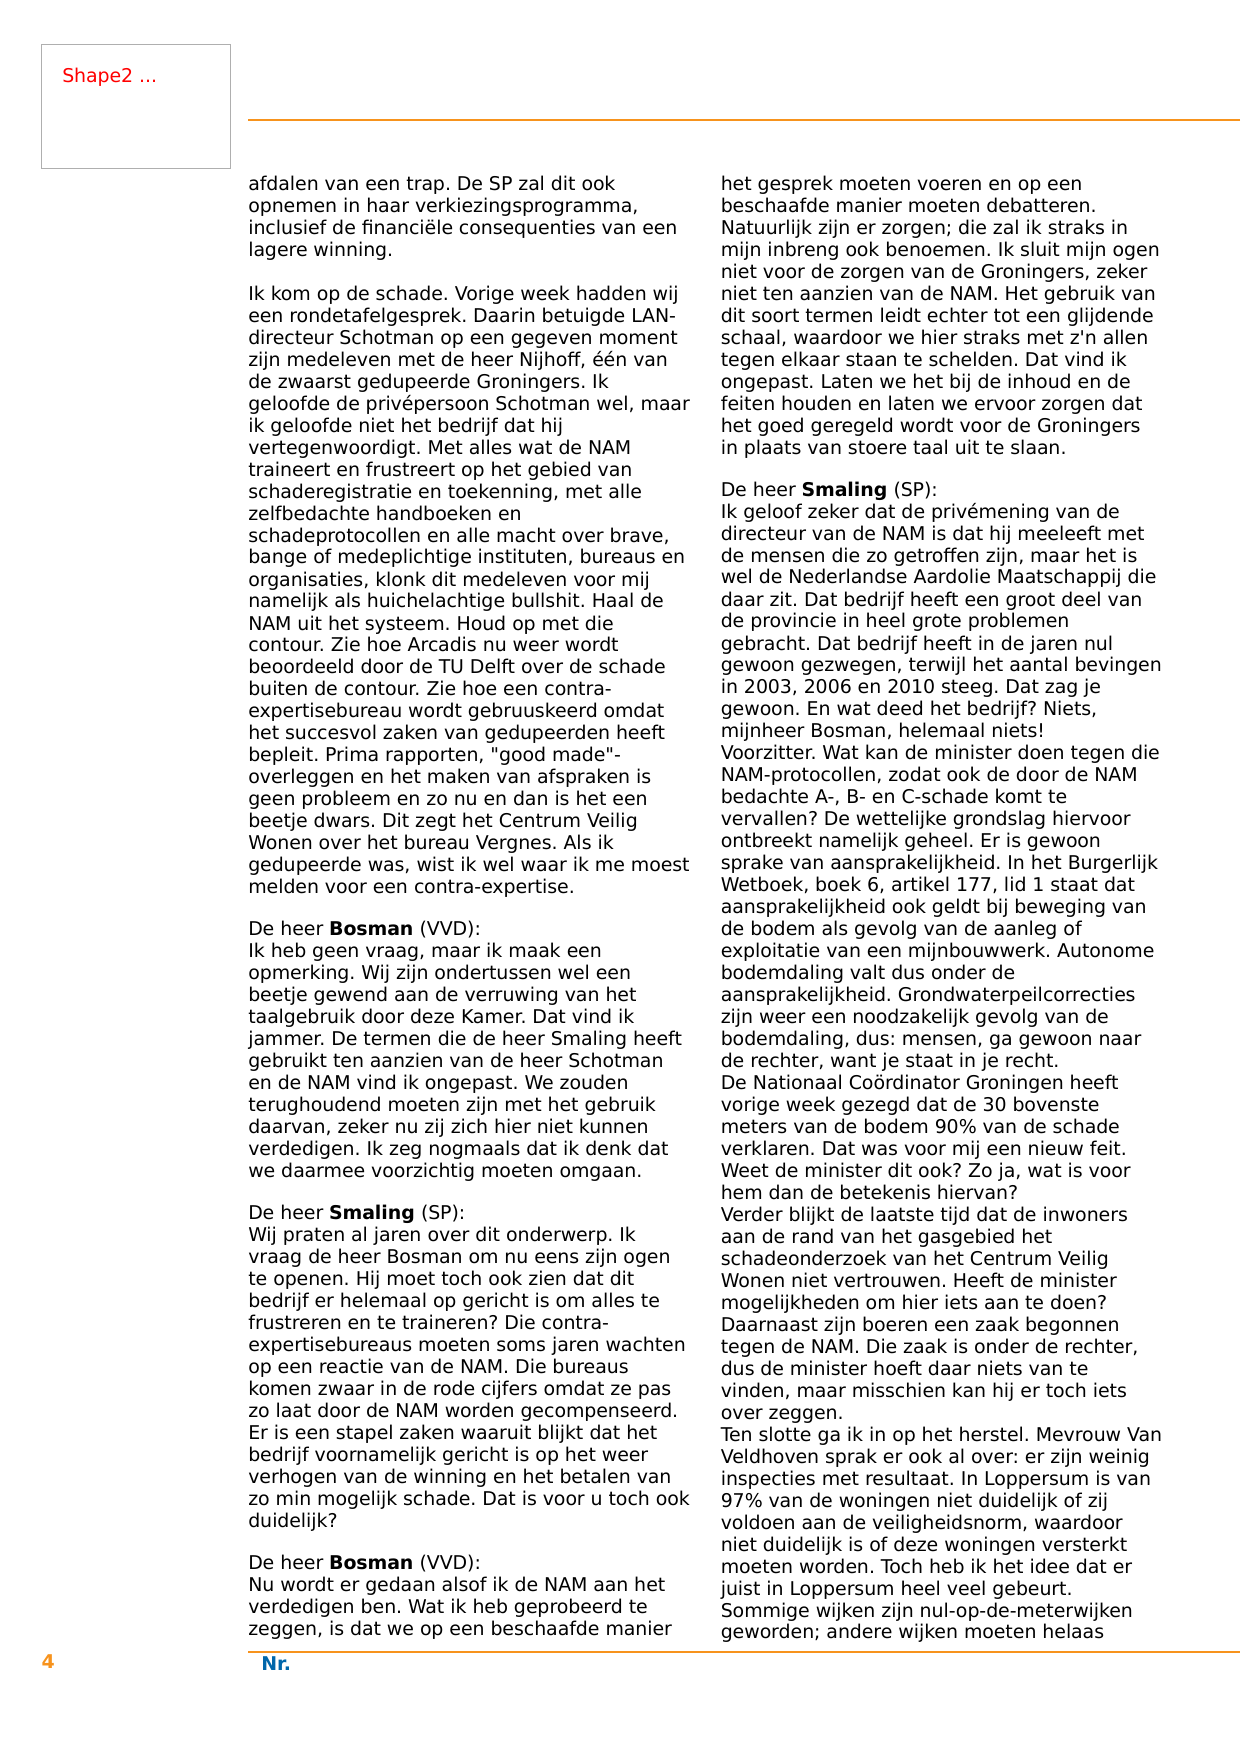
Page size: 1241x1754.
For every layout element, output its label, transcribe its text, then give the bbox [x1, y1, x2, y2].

text Nu wordt er gedaan alsof ik de NAM aan het verdedigen ben. Wat ik heb geprobeerd te zeggen, is dat we op een beschaafde manier [248, 1573, 691, 1639]
text Ik kom op de schade. Vorige week hadden wij een rondetafelgesprek. Daarin betuigde LAN-directeur Schotman op een gegeven moment zijn medeleven met de heer Nijhoff, één van de zwaarst gedupeerde Groningers. Ik geloofde de privépersoon Schotman wel, maar ik geloofde niet het bedrijf dat hij vertegenwoordigt. Met alles wat de NAM traineert en frustreert op het gebied van schaderegistratie en toekenning, met alle zelfbedachte handboeken en schadeprotocollen en alle macht over brave, bange of medeplichtige instituten, bureaus en organisaties, klonk dit medeleven voor mij namelijk als huichelachtige bullshit. Haal de NAM uit het systeem. Houd op met die contour. Zie hoe Arcadis nu weer wordt beoordeeld door de TU Delft over de schade buiten de contour. Zie hoe een contra-expertisebureau wordt gebruuskeerd omdat het succesvol zaken van gedupeerden heeft bepleit. Prima rapporten, "good made"-overleggen en het maken van afspraken is geen probleem en zo nu en dan is het een beetje dwars. Dit zegt het Centrum Veilig Wonen over het bureau Vergnes. Als ik gedupeerde was, wist ik wel waar ik me moest melden voor een contra-expertise. [248, 283, 691, 898]
text Voorzitter. Wat kan de minister doen tegen die NAM-protocollen, zodat ook de door de NAM bedachte A-, B- en C-schade komt te vervallen? De wettelijke grondslag hiervoor ontbreekt namelijk geheel. Er is gewoon sprake van aansprakelijkheid. In het Burgerlijk Wetboek, boek 6, artikel 177, lid 1 staat dat aansprakelijkheid ook geldt bij beweging van de bodem als gevolg van de aanleg of exploitatie van een mijnbouwwerk. Autonome bodemdaling valt dus onder de aansprakelijkheid. Grondwaterpeilcorrecties zijn weer een noodzakelijk gevolg van de bodemdaling, dus: mensen, ga gewoon naar de rechter, want je staat in je recht. [721, 742, 1163, 1072]
text Verder blijkt de laatste tijd dat de inwoners aan de rand van het gasgebied het schadeonderzoek van het Centrum Veilig Wonen niet vertrouwen. Heeft de minister mogelijkheden om hier iets aan te doen? [721, 1204, 1163, 1314]
text De heer Smaling (SP): [248, 1202, 691, 1224]
text Ik geloof zeker dat de privémening van de directeur van de NAM is dat hij meeleeft met de mensen die zo getroffen zijn, maar het is wel de Nederlandse Aardolie Maatschappij die daar zit. Dat bedrijf heeft een groot deel van de provincie in heel grote problemen gebracht. Dat bedrijf heeft in de jaren nul gewoon gezwegen, terwijl het aantal bevingen in 2003, 2006 en 2010 steeg. Dat zag je gewoon. En wat deed het bedrijf? Niets, mijnheer Bosman, helemaal niets! [721, 501, 1163, 742]
text Ik heb geen vraag, maar ik maak een opmerking. Wij zijn ondertussen wel een beetje gewend aan de verruwing van het taalgebruik door deze Kamer. Dat vind ik jammer. De termen die de heer Smaling heeft gebruikt ten aanzien van de heer Schotman en de NAM vind ik ongepast. We zouden terughoudend moeten zijn met het gebruik daarvan, zeker nu zij zich hier niet kunnen verdedigen. Ik zeg nogmaals dat ik denk dat we daarmee voorzichtig moeten omgaan. [248, 940, 691, 1182]
text Daarnaast zijn boeren een zaak begonnen tegen de NAM. Die zaak is onder de rechter, dus de minister hoeft daar niets van te vinden, maar misschien kan hij er toch iets over zeggen. [721, 1314, 1163, 1424]
text Ten slotte ga ik in op het herstel. Mevrouw Van Veldhoven sprak er ook al over: er zijn weinig inspecties met resultaat. In Loppersum is van 97% van de woningen niet duidelijk of zij voldoen aan de veiligheidsnorm, waardoor niet duidelijk is of deze woningen versterkt moeten worden. Toch heb ik het idee dat er juist in Loppersum heel veel gebeurt. Sommige wijken zijn nul-op-de-meterwijken geworden; andere wijken moeten helaas [721, 1424, 1163, 1643]
text afdalen van een trap. De SP zal dit ook opnemen in haar verkiezingsprogramma, inclusief de financiële consequenties van een lagere winning. [248, 173, 691, 261]
text De heer Smaling (SP): [721, 478, 1163, 501]
text het gesprek moeten voeren en op een beschaafde manier moeten debatteren. Natuurlijk zijn er zorgen; die zal ik straks in mijn inbreng ook benoemen. Ik sluit mijn ogen niet voor de zorgen van de Groningers, zeker niet ten aanzien van de NAM. Het gebruik van dit soort termen leidt echter tot een glijdende schaal, waardoor we hier straks met z'n allen tegen elkaar staan te schelden. Dat vind ik ongepast. Laten we het bij de inhoud en de feiten houden en laten we ervoor zorgen dat het goed geregeld wordt voor de Groningers in plaats van stoere taal uit te slaan. [721, 173, 1163, 458]
text Wij praten al jaren over dit onderwerp. Ik vraag de heer Bosman om nu eens zijn ogen te openen. Hij moet toch ook zien dat dit bedrijf er helemaal op gericht is om alles te frustreren en te traineren? Die contra-expertisebureaus moeten soms jaren wachten op een reactie van de NAM. Die bureaus komen zwaar in de rode cijfers omdat ze pas zo laat door de NAM worden gecompenseerd. Er is een stapel zaken waaruit blijkt dat het bedrijf voornamelijk gericht is op het weer verhogen van de winning en het betalen van zo min mogelijk schade. Dat is voor u toch ook duidelijk? [248, 1224, 691, 1532]
text De heer Bosman (VVD): [248, 1552, 691, 1573]
text De Nationaal Coördinator Groningen heeft vorige week gezegd dat de 30 bovenste meters van de bodem 90% van de schade verklaren. Dat was voor mij een nieuw feit. Weet de minister dit ook? Zo ja, wat is voor hem dan de betekenis hiervan? [721, 1072, 1163, 1204]
text De heer Bosman (VVD): [248, 918, 691, 940]
